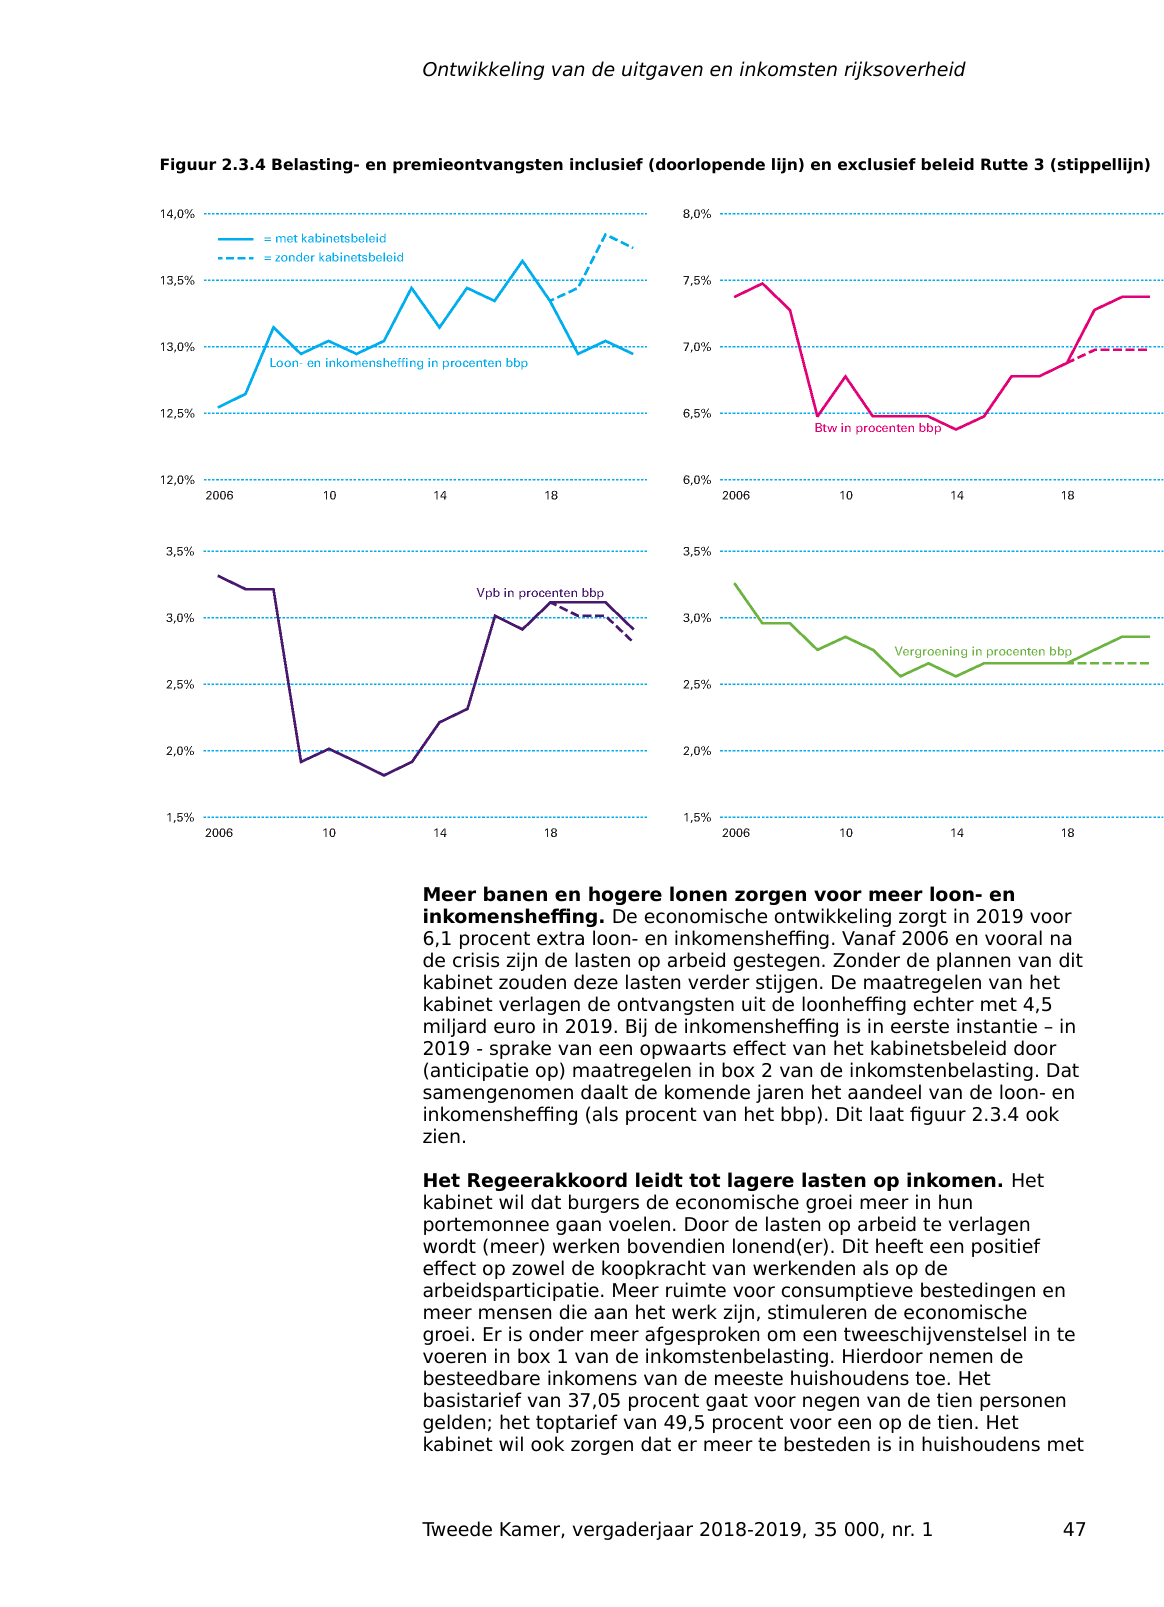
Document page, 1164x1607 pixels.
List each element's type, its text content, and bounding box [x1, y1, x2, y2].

text Figuur 2.3.4 Belasting- en premieontvangsten inclusief (doorlopende lijn) en exclusief beleid Rutte 3 (stippellijn) [159, 156, 1163, 174]
text Het Regeerakkoord leidt tot lagere lasten op inkomen. Het kabinet wil dat burgers de economische groei meer in hun portemonnee gaan voelen. Door de lasten op arbeid te verlagen wordt (meer) werken bovendien lonend(er). Dit heeft een positief effect op zowel de koopkracht van werkenden als op de arbeidsparticipatie. Meer ruimte voor consumptieve bestedingen en meer mensen die aan het werk zijn, stimuleren de economische groei. Er is onder meer afgesproken om een tweeschijvenstelsel in te voeren in box 1 van de inkomstenbelasting. Hierdoor nemen de besteedbare inkomens van de meeste huishoudens toe. Het basistarief van 37,05 procent gaat voor negen van de tien personen gelden; het toptarief van 49,5 procent voor een op de tien. Het kabinet wil ook zorgen dat er meer te besteden is in huishoudens met [422, 1170, 1087, 1456]
picture [159, 207, 1164, 840]
text Meer banen en hogere lonen zorgen voor meer loon- en inkomensheffing. De economische ontwikkeling zorgt in 2019 voor 6,1 procent extra loon- en inkomensheffing. Vanaf 2006 en vooral na de crisis zijn de lasten op arbeid gestegen. Zonder de plannen van dit kabinet zouden deze lasten verder stijgen. De maatregelen van het kabinet verlagen de ontvangsten uit de loonheffing echter met 4,5 miljard euro in 2019. Bij de inkomensheffing is in eerste instantie – in 2019 - sprake van een opwaarts effect van het kabinetsbeleid door (anticipatie op) maatregelen in box 2 van de inkomstenbelasting. Dat samengenomen daalt de komende jaren het aandeel van de loon- en inkomensheffing (als procent van het bbp). Dit laat figuur 2.3.4 ook zien. [422, 884, 1087, 1148]
